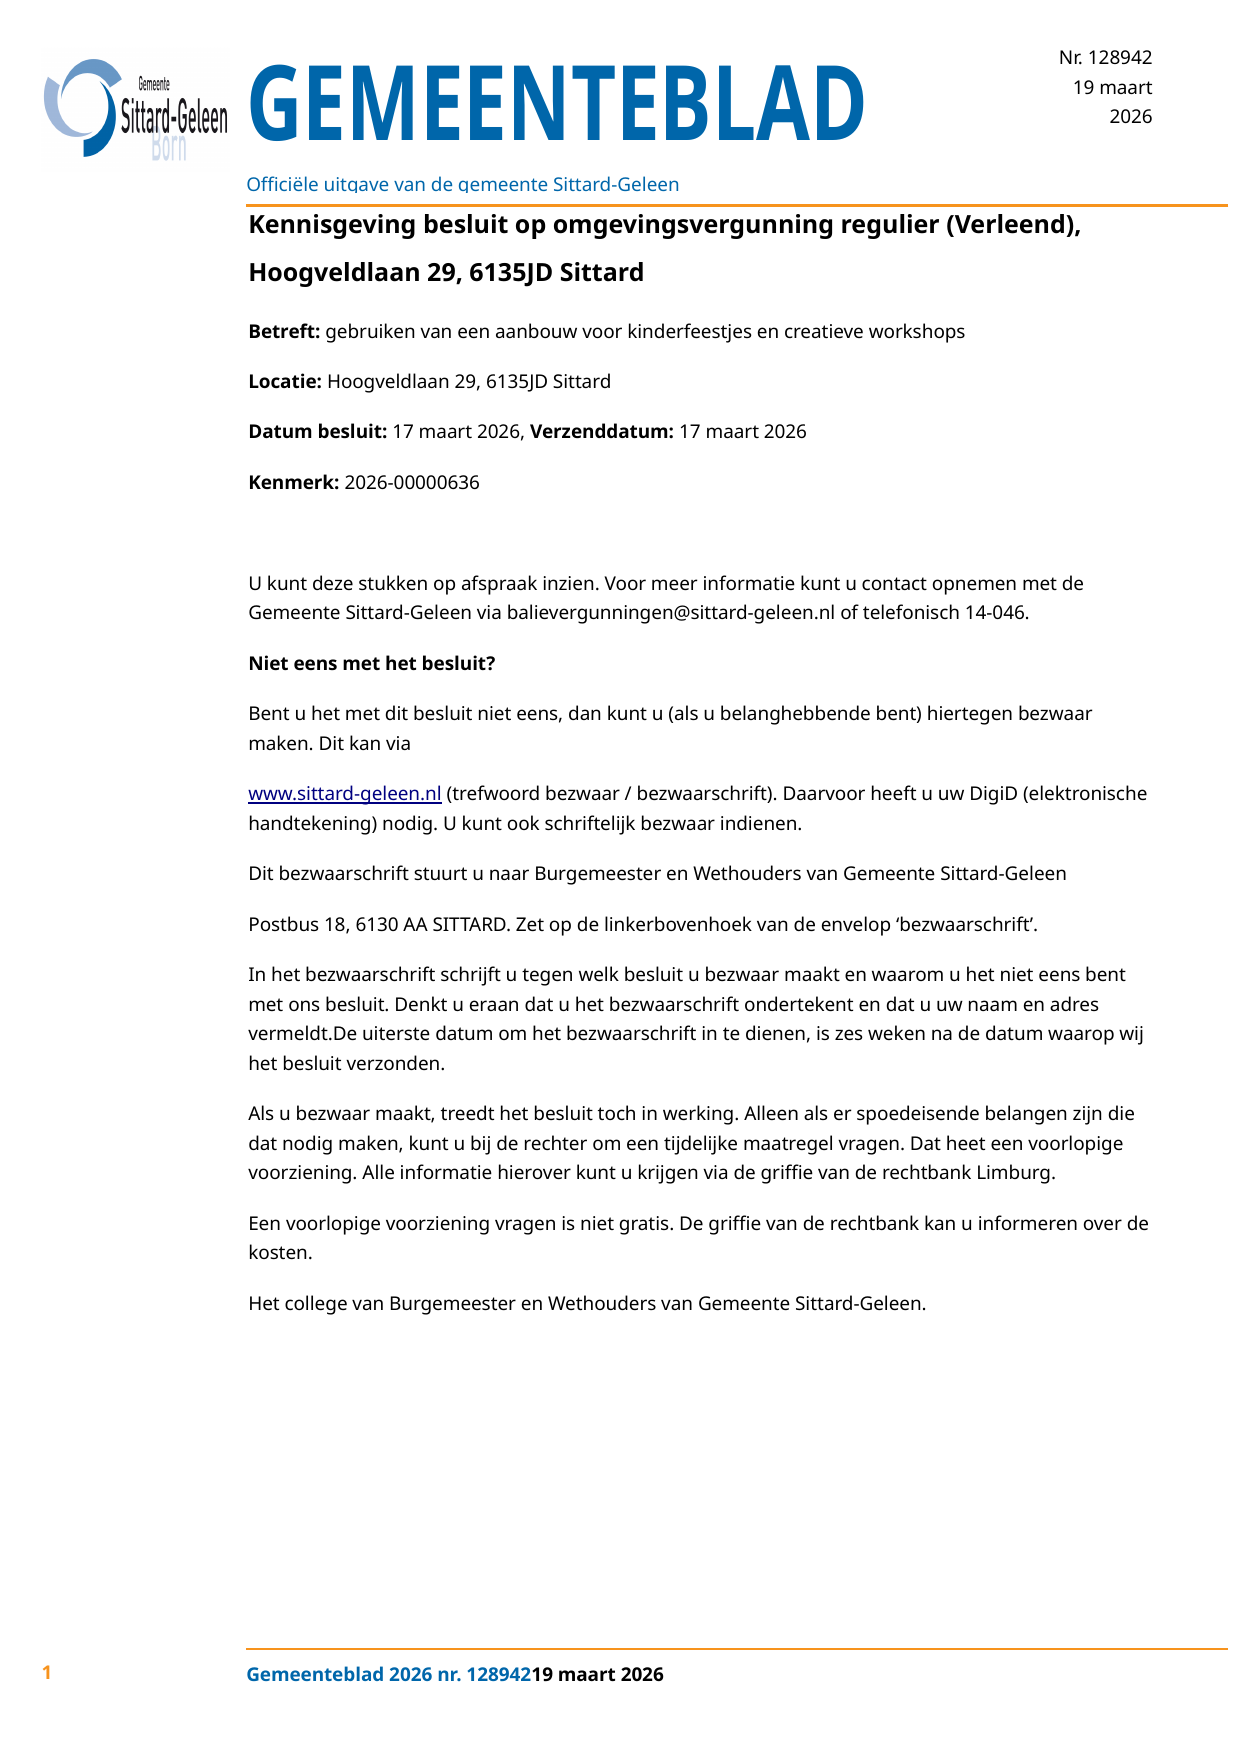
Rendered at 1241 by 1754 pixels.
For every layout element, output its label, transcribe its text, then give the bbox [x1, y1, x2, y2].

text Locatie: Hoogveldlaan 29, 6135JD Sittard [248, 368, 1152, 394]
text Niet eens met het besluit? [248, 650, 1152, 676]
text Postbus 18, 6130 AA SITTARD. Zet op de linkerbovenhoek van de envelop ‘bezwaarschrift’. [248, 911, 1152, 937]
text Kenmerk: 2026-00000636 [248, 469, 1152, 495]
text www.sittard-geleen.nl (trefwoord bezwaar / bezwaarschrift). Daarvoor heeft u uw DigiD (elektronische handtekening) nodig. U kunt ook schriftelijk bezwaar indienen. [248, 780, 1152, 836]
text Een voorlopige voorziening vragen is niet gratis. De griffie van de rechtbank kan u informeren over de kosten. [248, 1210, 1152, 1265]
picture [41, 47, 231, 172]
text Als u bezwaar maakt, treedt het besluit toch in werking. Alleen als er spoedeisende belangen zijn die dat nodig maken, kunt u bij de rechter om een tijdelijke maatregel vragen. Dat heet een voorlopige voorziening. Alle informatie hierover kunt u krijgen via de griffie van de rechtbank Limburg. [248, 1100, 1152, 1185]
text Bent u het met dit besluit niet eens, dan kunt u (als u belanghebbende bent) hiertegen bezwaar maken. Dit kan via [248, 700, 1152, 756]
text Dit bezwaarschrift stuurt u naar Burgemeester en Wethouders van Gemeente Sittard-Geleen [248, 860, 1152, 886]
text Datum besluit: 17 maart 2026, Verzenddatum: 17 maart 2026 [248, 419, 1152, 444]
text Betreft: gebruiken van een aanbouw voor kinderfeestjes en creatieve workshops [248, 318, 1152, 344]
text Het college van Burgemeester en Wethouders van Gemeente Sittard-Geleen. [248, 1290, 1152, 1316]
text Kennisgeving besluit op omgevingsvergunning regulier (Verleend), Hoogveldlaan 29, 6135JD Sittard [248, 207, 1152, 288]
text In het bezwaarschrift schrijft u tegen welk besluit u bezwaar maakt en waarom u het niet eens bent met ons besluit. Denkt u eraan dat u het bezwaarschrift ondertekent en dat u uw naam en adres vermeldt.De uiterste datum om het bezwaarschrift in te dienen, is zes weken na de datum waarop wij het besluit verzonden. [248, 961, 1152, 1076]
text U kunt deze stukken op afspraak inzien. Voor meer informatie kunt u contact opnemen met de Gemeente Sittard-Geleen via balievergunningen@sittard-geleen.nl of telefonisch 14-046. [248, 570, 1152, 625]
